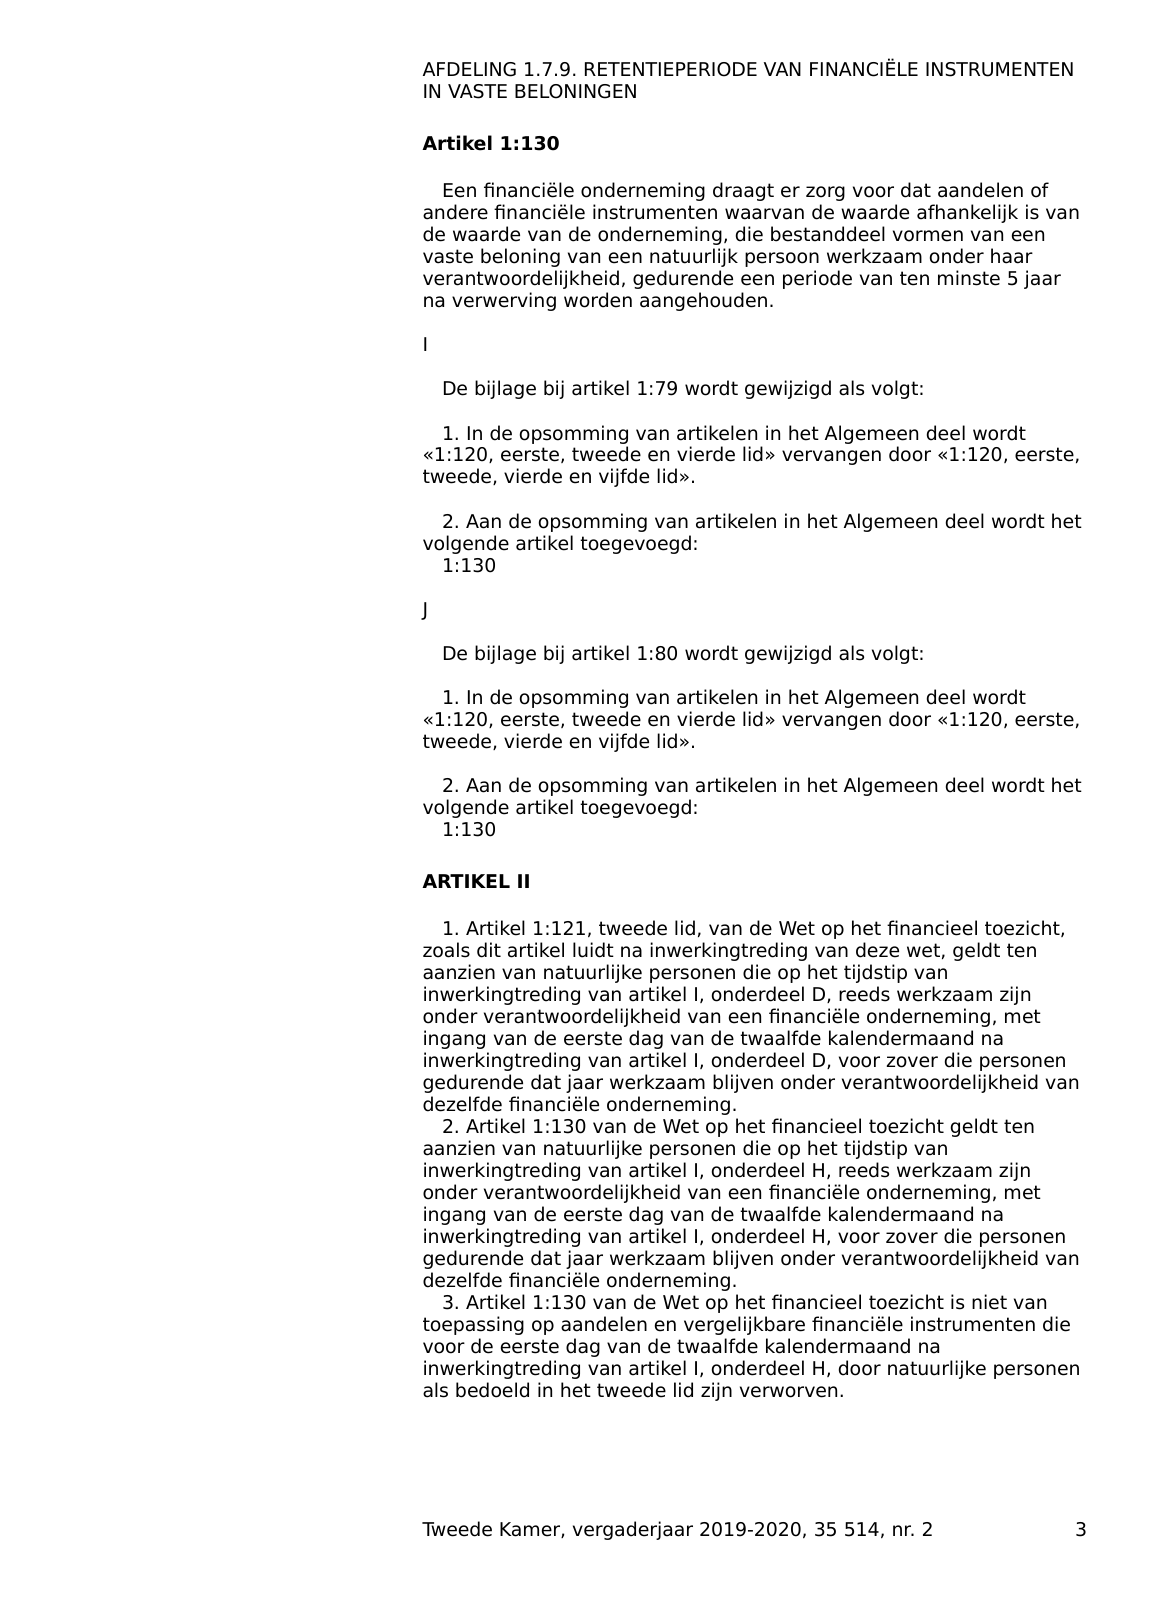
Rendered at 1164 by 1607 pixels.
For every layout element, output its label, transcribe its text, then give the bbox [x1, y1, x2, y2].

subtitle ARTIKEL II [422, 871, 1087, 893]
text I [422, 334, 1087, 356]
text 1:130 [422, 819, 1087, 841]
text 1:130 [422, 554, 1087, 576]
text De bijlage bij artikel 1:79 wordt gewijzigd als volgt: [422, 378, 1087, 400]
subtitle Artikel 1:130 [422, 133, 1087, 155]
text 1. Artikel 1:121, tweede lid, van de Wet op het financieel toezicht, zoals dit artikel luidt na inwerkingtreding van deze wet, geldt ten aanzien van natuurlijke personen die op het tijdstip van inwerkingtreding van artikel I, onderdeel D, reeds werkzaam zijn onder verantwoordelijkheid van een financiële onderneming, met ingang van de eerste dag van de twaalfde kalendermaand na inwerkingtreding van artikel I, onderdeel D, voor zover die personen gedurende dat jaar werkzaam blijven onder verantwoordelijkheid van dezelfde financiële onderneming. [422, 918, 1087, 1116]
text 2. Artikel 1:130 van de Wet op het financieel toezicht geldt ten aanzien van natuurlijke personen die op het tijdstip van inwerkingtreding van artikel I, onderdeel H, reeds werkzaam zijn onder verantwoordelijkheid van een financiële onderneming, met ingang van de eerste dag van de twaalfde kalendermaand na inwerkingtreding van artikel I, onderdeel H, voor zover die personen gedurende dat jaar werkzaam blijven onder verantwoordelijkheid van dezelfde financiële onderneming. [422, 1116, 1087, 1292]
text J [422, 599, 1087, 621]
text Een financiële onderneming draagt er zorg voor dat aandelen of andere financiële instrumenten waarvan de waarde afhankelijk is van de waarde van de onderneming, die bestanddeel vormen van een vaste beloning van een natuurlijk persoon werkzaam onder haar verantwoordelijkheid, gedurende een periode van ten minste 5 jaar na verwerving worden aangehouden. [422, 180, 1087, 312]
text 2. Aan de opsomming van artikelen in het Algemeen deel wordt het volgende artikel toegevoegd: [422, 775, 1087, 819]
text De bijlage bij artikel 1:80 wordt gewijzigd als volgt: [422, 643, 1087, 665]
text 1. In de opsomming van artikelen in het Algemeen deel wordt «1:120, eerste, tweede en vierde lid» vervangen door «1:120, eerste, tweede, vierde en vijfde lid». [422, 687, 1087, 753]
text 1. In de opsomming van artikelen in het Algemeen deel wordt «1:120, eerste, tweede en vierde lid» vervangen door «1:120, eerste, tweede, vierde en vijfde lid». [422, 422, 1087, 488]
subtitle AFDELING 1.7.9. RETENTIEPERIODE VAN FINANCIËLE INSTRUMENTEN IN VASTE BELONINGEN [422, 59, 1087, 103]
text 3. Artikel 1:130 van de Wet op het financieel toezicht is niet van toepassing op aandelen en vergelijkbare financiële instrumenten die voor de eerste dag van de twaalfde kalendermaand na inwerkingtreding van artikel I, onderdeel H, door natuurlijke personen als bedoeld in het tweede lid zijn verworven. [422, 1292, 1087, 1402]
text 2. Aan de opsomming van artikelen in het Algemeen deel wordt het volgende artikel toegevoegd: [422, 511, 1087, 554]
